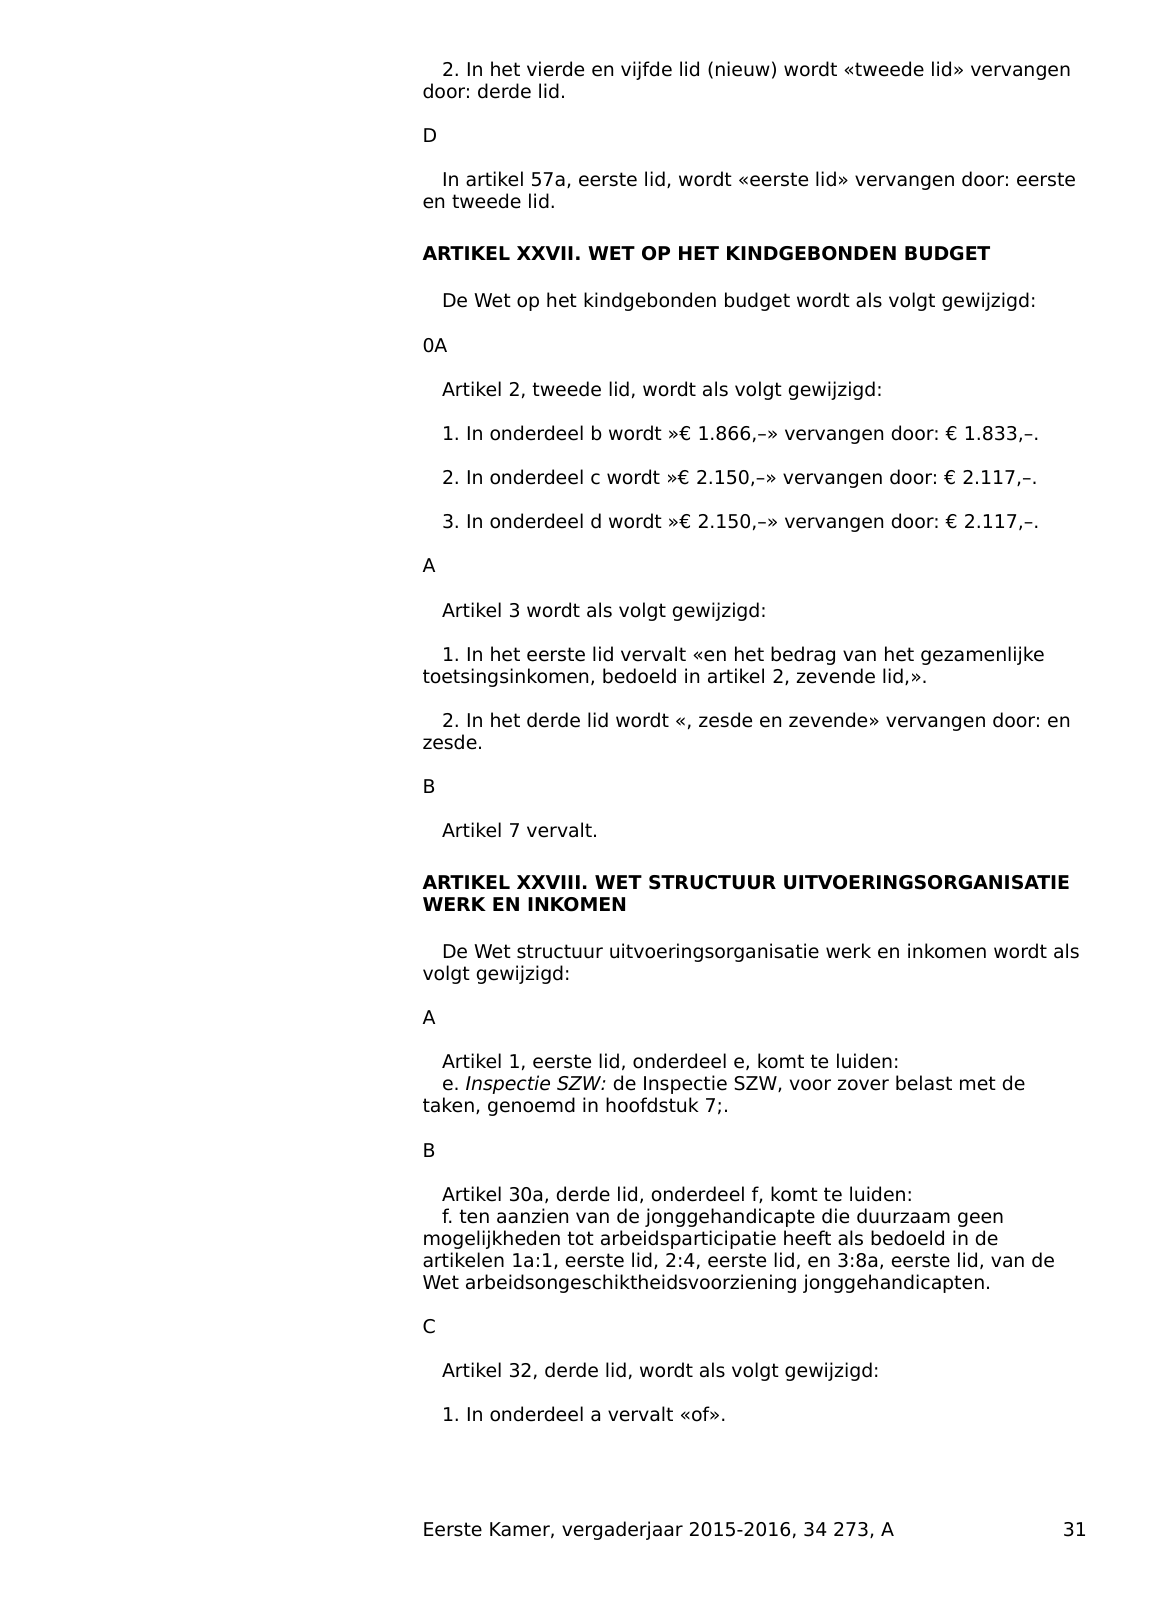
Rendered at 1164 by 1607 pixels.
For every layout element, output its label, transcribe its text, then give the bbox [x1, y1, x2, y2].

text 3. In onderdeel d wordt »€ 2.150,–» vervangen door: € 2.117,–. [422, 511, 1087, 533]
text Artikel 32, derde lid, wordt als volgt gewijzigd: [422, 1360, 1087, 1382]
text De Wet structuur uitvoeringsorganisatie werk en inkomen wordt als volgt gewijzigd: [422, 941, 1087, 985]
text B [422, 1139, 1087, 1161]
text 2. In het derde lid wordt «, zesde en zevende» vervangen door: en zesde. [422, 710, 1087, 754]
text C [422, 1316, 1087, 1338]
text Artikel 2, tweede lid, wordt als volgt gewijzigd: [422, 379, 1087, 401]
text Artikel 7 vervalt. [422, 820, 1087, 842]
subtitle ARTIKEL XXVII. WET OP HET KINDGEBONDEN BUDGET [422, 243, 1087, 265]
text Artikel 30a, derde lid, onderdeel f, komt te luiden: [422, 1184, 1087, 1206]
text 1. In onderdeel a vervalt «of». [422, 1404, 1087, 1426]
text 2. In onderdeel c wordt »€ 2.150,–» vervangen door: € 2.117,–. [422, 467, 1087, 489]
text A [422, 1007, 1087, 1029]
text 1. In onderdeel b wordt »€ 1.866,–» vervangen door: € 1.833,–. [422, 423, 1087, 445]
text Artikel 1, eerste lid, onderdeel e, komt te luiden: [422, 1051, 1087, 1073]
subtitle ARTIKEL XXVIII. WET STRUCTUUR UITVOERINGSORGANISATIE WERK EN INKOMEN [422, 872, 1087, 916]
text D [422, 125, 1087, 147]
text 2. In het vierde en vijfde lid (nieuw) wordt «tweede lid» vervangen door: derde lid. [422, 59, 1087, 103]
text A [422, 555, 1087, 577]
text B [422, 776, 1087, 798]
text In artikel 57a, eerste lid, wordt «eerste lid» vervangen door: eerste en tweede lid. [422, 169, 1087, 213]
text 0A [422, 334, 1087, 356]
text e. Inspectie SZW: de Inspectie SZW, voor zover belast met de taken, genoemd in hoofdstuk 7;. [422, 1073, 1087, 1117]
text 1. In het eerste lid vervalt «en het bedrag van het gezamenlijke toetsingsinkomen, bedoeld in artikel 2, zevende lid,». [422, 644, 1087, 688]
text Artikel 3 wordt als volgt gewijzigd: [422, 599, 1087, 621]
text f. ten aanzien van de jonggehandicapte die duurzaam geen mogelijkheden tot arbeidsparticipatie heeft als bedoeld in de artikelen 1a:1, eerste lid, 2:4, eerste lid, en 3:8a, eerste lid, van de Wet arbeidsongeschiktheidsvoorziening jonggehandicapten. [422, 1206, 1087, 1293]
text De Wet op het kindgebonden budget wordt als volgt gewijzigd: [422, 290, 1087, 312]
